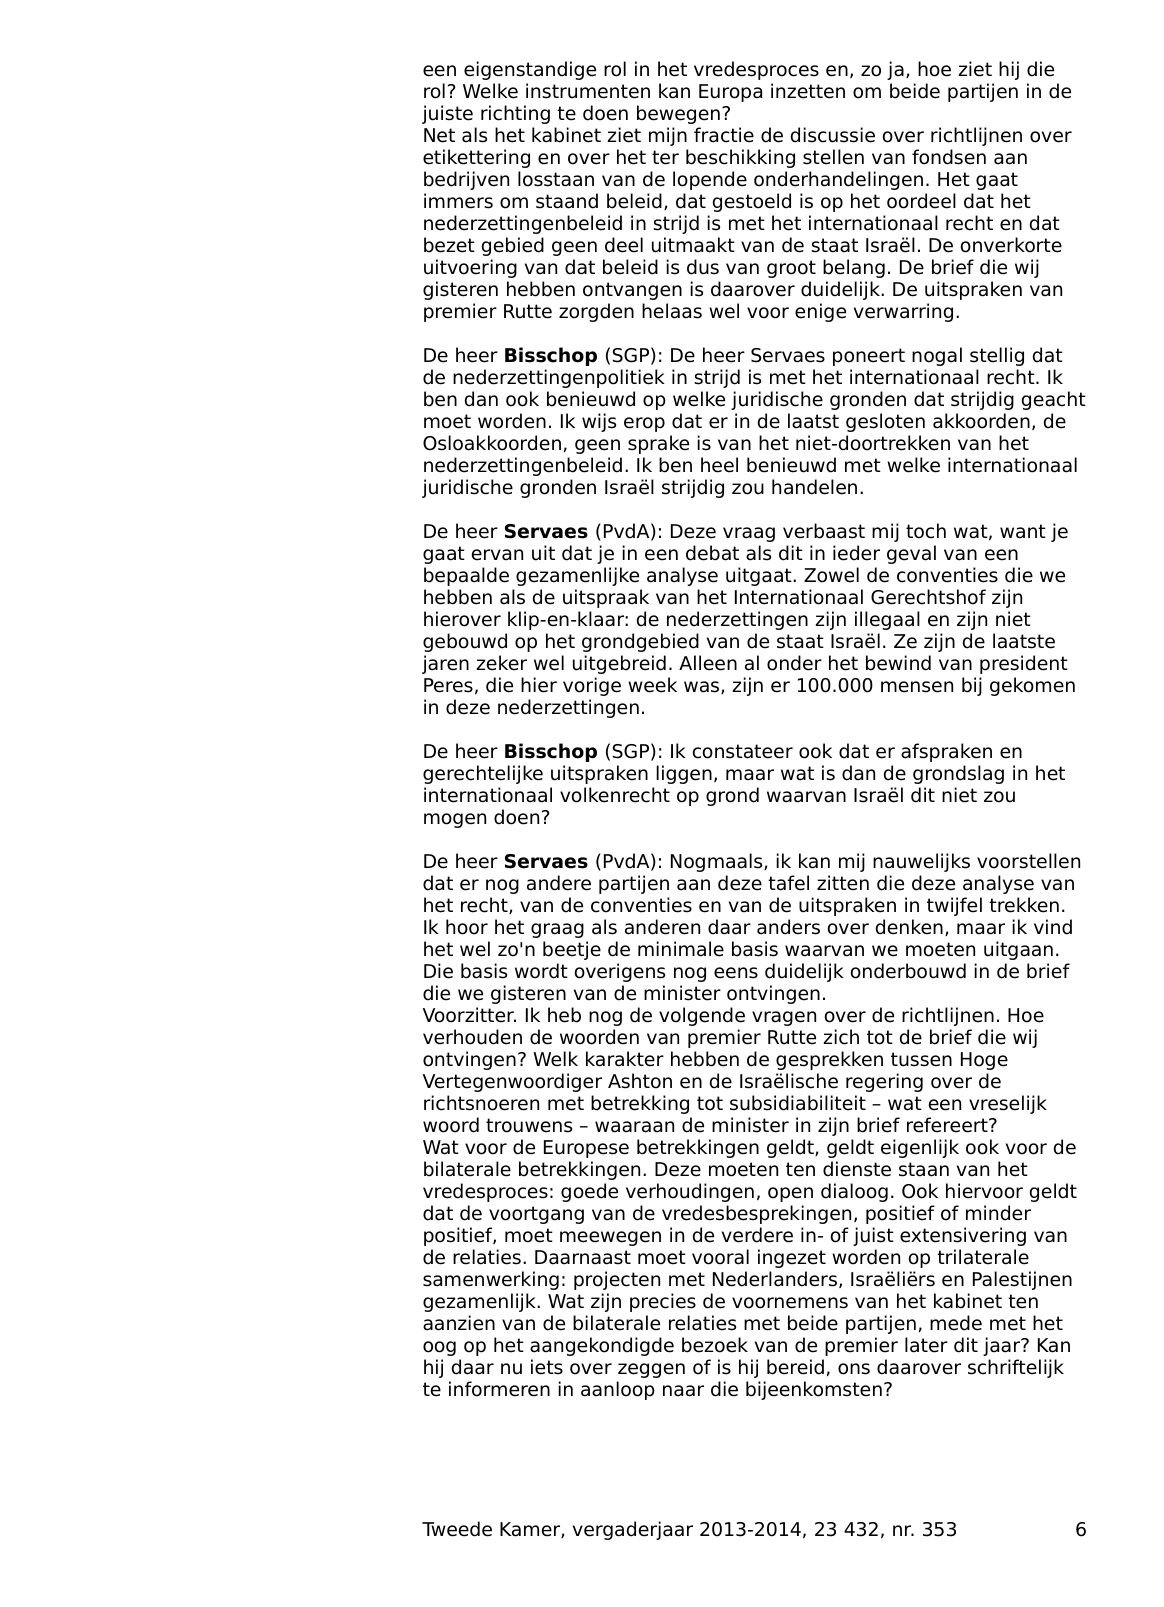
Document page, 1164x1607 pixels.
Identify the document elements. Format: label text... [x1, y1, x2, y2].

text Wat voor de Europese betrekkingen geldt, geldt eigenlijk ook voor de bilaterale betrekkingen. Deze moeten ten dienste staan van het vredesproces: goede verhoudingen, open dialoog. Ook hiervoor geldt dat de voortgang van de vredesbesprekingen, positief of minder positief, moet meewegen in de verdere in- of juist extensivering van de relaties. Daarnaast moet vooral ingezet worden op trilaterale samenwerking: projecten met Nederlanders, Israëliërs en Palestijnen gezamenlijk. Wat zijn precies de voornemens van het kabinet ten aanzien van de bilaterale relaties met beide partijen, mede met het oog op het aangekondigde bezoek van de premier later dit jaar? Kan hij daar nu iets over zeggen of is hij bereid, ons daarover schriftelijk te informeren in aanloop naar die bijeenkomsten? [422, 1137, 1087, 1401]
text De heer Servaes (PvdA): Deze vraag verbaast mij toch wat, want je gaat ervan uit dat je in een debat als dit in ieder geval van een bepaalde gezamenlijke analyse uitgaat. Zowel de conventies die we hebben als de uitspraak van het Internationaal Gerechtshof zijn hierover klip-en-klaar: de nederzettingen zijn illegaal en zijn niet gebouwd op het grondgebied van de staat Israël. Ze zijn de laatste jaren zeker wel uitgebreid. Alleen al onder het bewind van president Peres, die hier vorige week was, zijn er 100.000 mensen bij gekomen in deze nederzettingen. [422, 521, 1087, 719]
text De heer Servaes (PvdA): Nogmaals, ik kan mij nauwelijks voorstellen dat er nog andere partijen aan deze tafel zitten die deze analyse van het recht, van de conventies en van de uitspraken in twijfel trekken. Ik hoor het graag als anderen daar anders over denken, maar ik vind het wel zo'n beetje de minimale basis waarvan we moeten uitgaan. Die basis wordt overigens nog eens duidelijk onderbouwd in de brief die we gisteren van de minister ontvingen. [422, 851, 1087, 1005]
text Net als het kabinet ziet mijn fractie de discussie over richtlijnen over etikettering en over het ter beschikking stellen van fondsen aan bedrijven losstaan van de lopende onderhandelingen. Het gaat immers om staand beleid, dat gestoeld is op het oordeel dat het nederzettingenbeleid in strijd is met het internationaal recht en dat bezet gebied geen deel uitmaakt van de staat Israël. De onverkorte uitvoering van dat beleid is dus van groot belang. De brief die wij gisteren hebben ontvangen is daarover duidelijk. De uitspraken van premier Rutte zorgden helaas wel voor enige verwarring. [422, 125, 1087, 323]
text De heer Bisschop (SGP): De heer Servaes poneert nogal stellig dat de nederzettingenpolitiek in strijd is met het internationaal recht. Ik ben dan ook benieuwd op welke juridische gronden dat strijdig geacht moet worden. Ik wijs erop dat er in de laatst gesloten akkoorden, de Osloakkoorden, geen sprake is van het niet-doortrekken van het nederzettingenbeleid. Ik ben heel benieuwd met welke internationaal juridische gronden Israël strijdig zou handelen. [422, 345, 1087, 499]
text een eigenstandige rol in het vredesproces en, zo ja, hoe ziet hij die rol? Welke instrumenten kan Europa inzetten om beide partijen in de juiste richting te doen bewegen? [422, 59, 1087, 125]
text Voorzitter. Ik heb nog de volgende vragen over de richtlijnen. Hoe verhouden de woorden van premier Rutte zich tot de brief die wij ontvingen? Welk karakter hebben de gesprekken tussen Hoge Vertegenwoordiger Ashton en de Israëlische regering over de richtsnoeren met betrekking tot subsidiabiliteit – wat een vreselijk woord trouwens – waaraan de minister in zijn brief refereert? [422, 1005, 1087, 1137]
text De heer Bisschop (SGP): Ik constateer ook dat er afspraken en gerechtelijke uitspraken liggen, maar wat is dan de grondslag in het internationaal volkenrecht op grond waarvan Israël dit niet zou mogen doen? [422, 741, 1087, 829]
